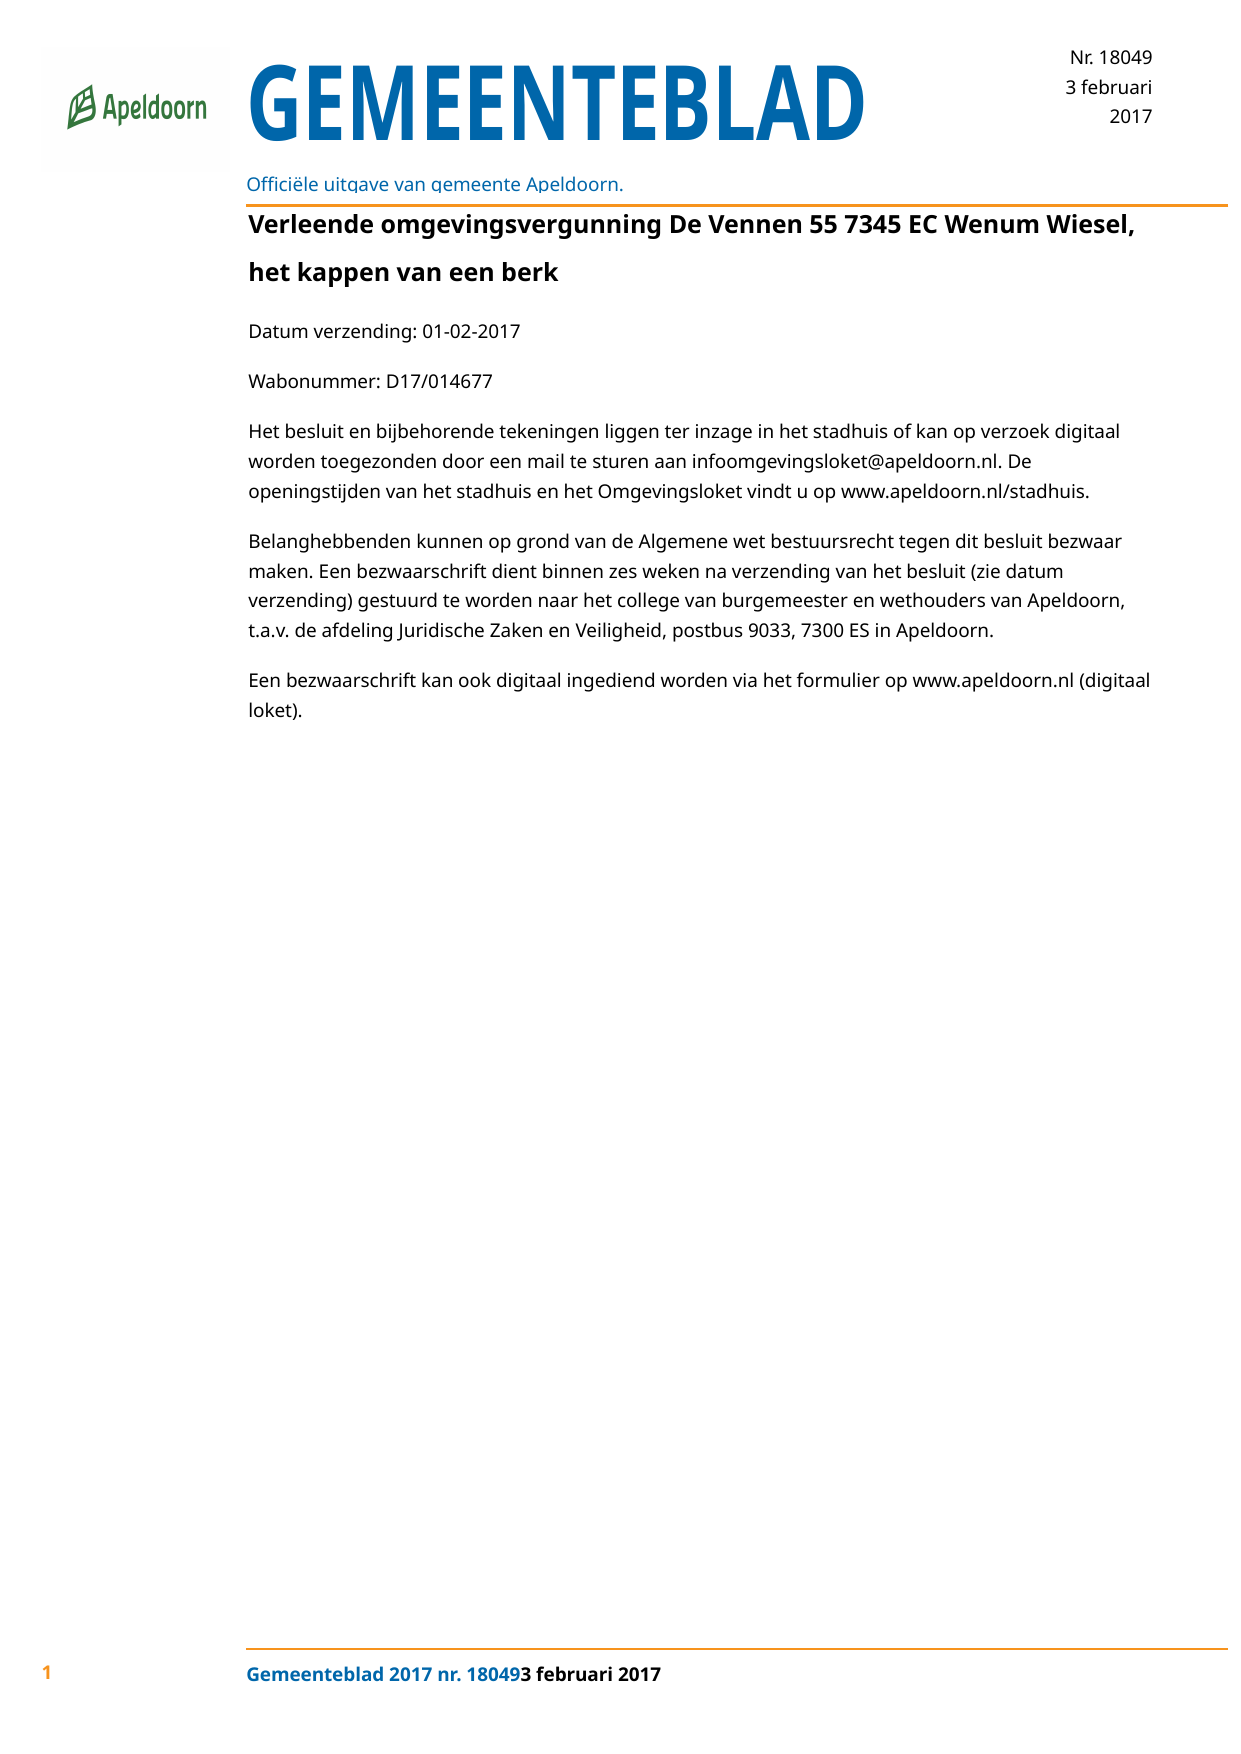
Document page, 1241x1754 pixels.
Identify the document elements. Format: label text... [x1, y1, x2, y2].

text Wabonummer: D17/014677 [248, 368, 1152, 394]
text Het besluit en bijbehorende tekeningen liggen ter inzage in het stadhuis of kan op verzoek digitaal worden toegezonden door een mail te sturen aan infoomgevingsloket@apeldoorn.nl. De openingstijden van het stadhuis en het Omgevingsloket vindt u op www.apeldoorn.nl/stadhuis. [248, 419, 1152, 504]
text Een bezwaarschrift kan ook digitaal ingediend worden via het formulier op www.apeldoorn.nl (digitaal loket). [248, 667, 1152, 723]
text Verleende omgevingsvergunning De Vennen 55 7345 EC Wenum Wiesel, het kappen van een berk [248, 207, 1152, 288]
text Datum verzending: 01-02-2017 [248, 318, 1152, 344]
picture [41, 47, 231, 172]
text Belanghebbenden kunnen op grond van de Algemene wet bestuursrecht tegen dit besluit bezwaar maken. Een bezwaarschrift dient binnen zes weken na verzending van het besluit (zie datum verzending) gestuurd te worden naar het college van burgemeester en wethouders van Apeldoorn, t.a.v. de afdeling Juridische Zaken en Veiligheid, postbus 9033, 7300 ES in Apeldoorn. [248, 528, 1152, 643]
